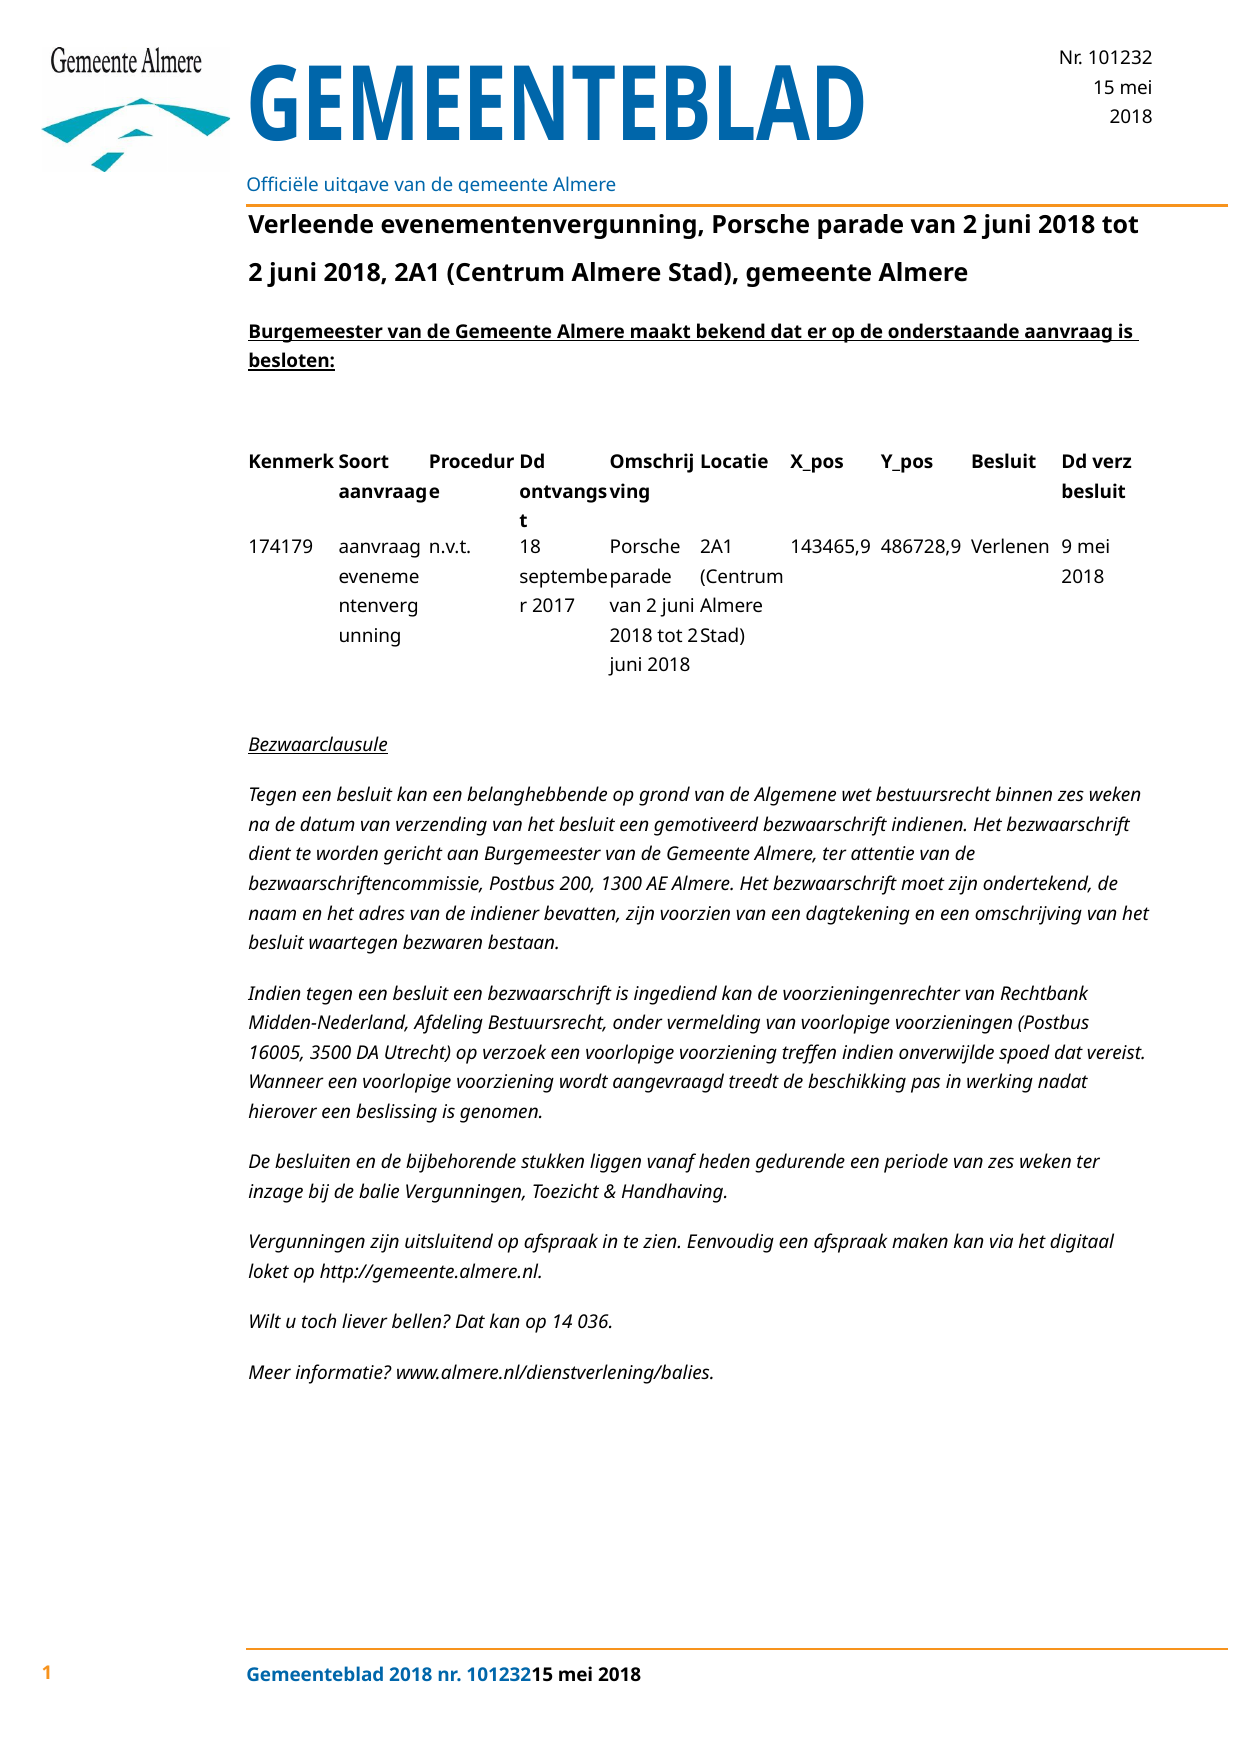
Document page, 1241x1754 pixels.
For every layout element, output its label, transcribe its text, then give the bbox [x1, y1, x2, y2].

table_header Procedure [429, 449, 519, 533]
table_header Y_pos [881, 449, 971, 533]
text Wilt u toch liever bellen? Dat kan op 14 036. [248, 1308, 1152, 1334]
picture [41, 47, 231, 172]
table_header Locatie [700, 449, 790, 533]
table_header Soort aanvraag [338, 449, 429, 533]
table_cell Verlenen [971, 533, 1061, 677]
text Indien tegen een besluit een bezwaarschrift is ingediend kan de voorzieningenrechter van Rechtbank Midden-Nederland, Afdeling Bestuursrecht, onder vermelding van voorlopige voorzieningen (Postbus 16005, 3500 DA Utrecht) op verzoek een voorlopige voorziening treffen indien onverwijlde spoed dat vereist. Wanneer een voorlopige voorziening wordt aangevraagd treedt de beschikking pas in werking nadat hierover een beslissing is genomen. [248, 980, 1152, 1124]
table_cell 9 mei 2018 [1061, 533, 1152, 677]
text Tegen een besluit kan een belanghebbende op grond van de Algemene wet bestuursrecht binnen zes weken na de datum van verzending van het besluit een gemotiveerd bezwaarschrift indienen. Het bezwaarschrift dient te worden gericht aan Burgemeester van de Gemeente Almere, ter attentie van de bezwaarschriftencommissie, Postbus 200, 1300 AE Almere. Het bezwaarschrift moet zijn ondertekend, de naam en het adres van de indiener bevatten, zijn voorzien van een dagtekening en een omschrijving van het besluit waartegen bezwaren bestaan. [248, 781, 1152, 955]
table_header Dd verz besluit [1061, 449, 1152, 533]
table_cell aanvraag evenementenvergunning [338, 533, 429, 677]
text De besluiten en de bijbehorende stukken liggen vanaf heden gedurende een periode van zes weken ter inzage bij de balie Vergunningen, Toezicht & Handhaving. [248, 1148, 1152, 1204]
table_header Dd ontvangst [519, 449, 609, 533]
text Verleende evenementenvergunning, Porsche parade van 2 juni 2018 tot 2 juni 2018, 2A1 (Centrum Almere Stad), gemeente Almere [248, 207, 1152, 288]
table_cell 143465,9 [790, 533, 881, 677]
table_cell 18 september 2017 [519, 533, 609, 677]
table_header Omschrijving [609, 449, 700, 533]
text Vergunningen zijn uitsluitend op afspraak in te zien. Eenvoudig een afspraak maken kan via het digitaal loket op http://gemeente.almere.nl. [248, 1228, 1152, 1284]
text Burgemeester van de Gemeente Almere maakt bekend dat er op de onderstaande aanvraag is besloten: [248, 318, 1152, 373]
table_cell n.v.t. [429, 533, 519, 677]
table_cell 174179 [248, 533, 338, 677]
text Meer informatie? www.almere.nl/dienstverlening/balies. [248, 1359, 1152, 1385]
table_header Besluit [971, 449, 1061, 533]
table_cell 2A1 (Centrum Almere Stad) [700, 533, 790, 677]
table_header Kenmerk [248, 449, 338, 533]
table_cell Porsche parade van 2 juni 2018 tot 2 juni 2018 [609, 533, 700, 677]
table_header X_pos [790, 449, 881, 533]
text Bezwaarclausule [248, 731, 1152, 757]
table_cell 486728,9 [881, 533, 971, 677]
